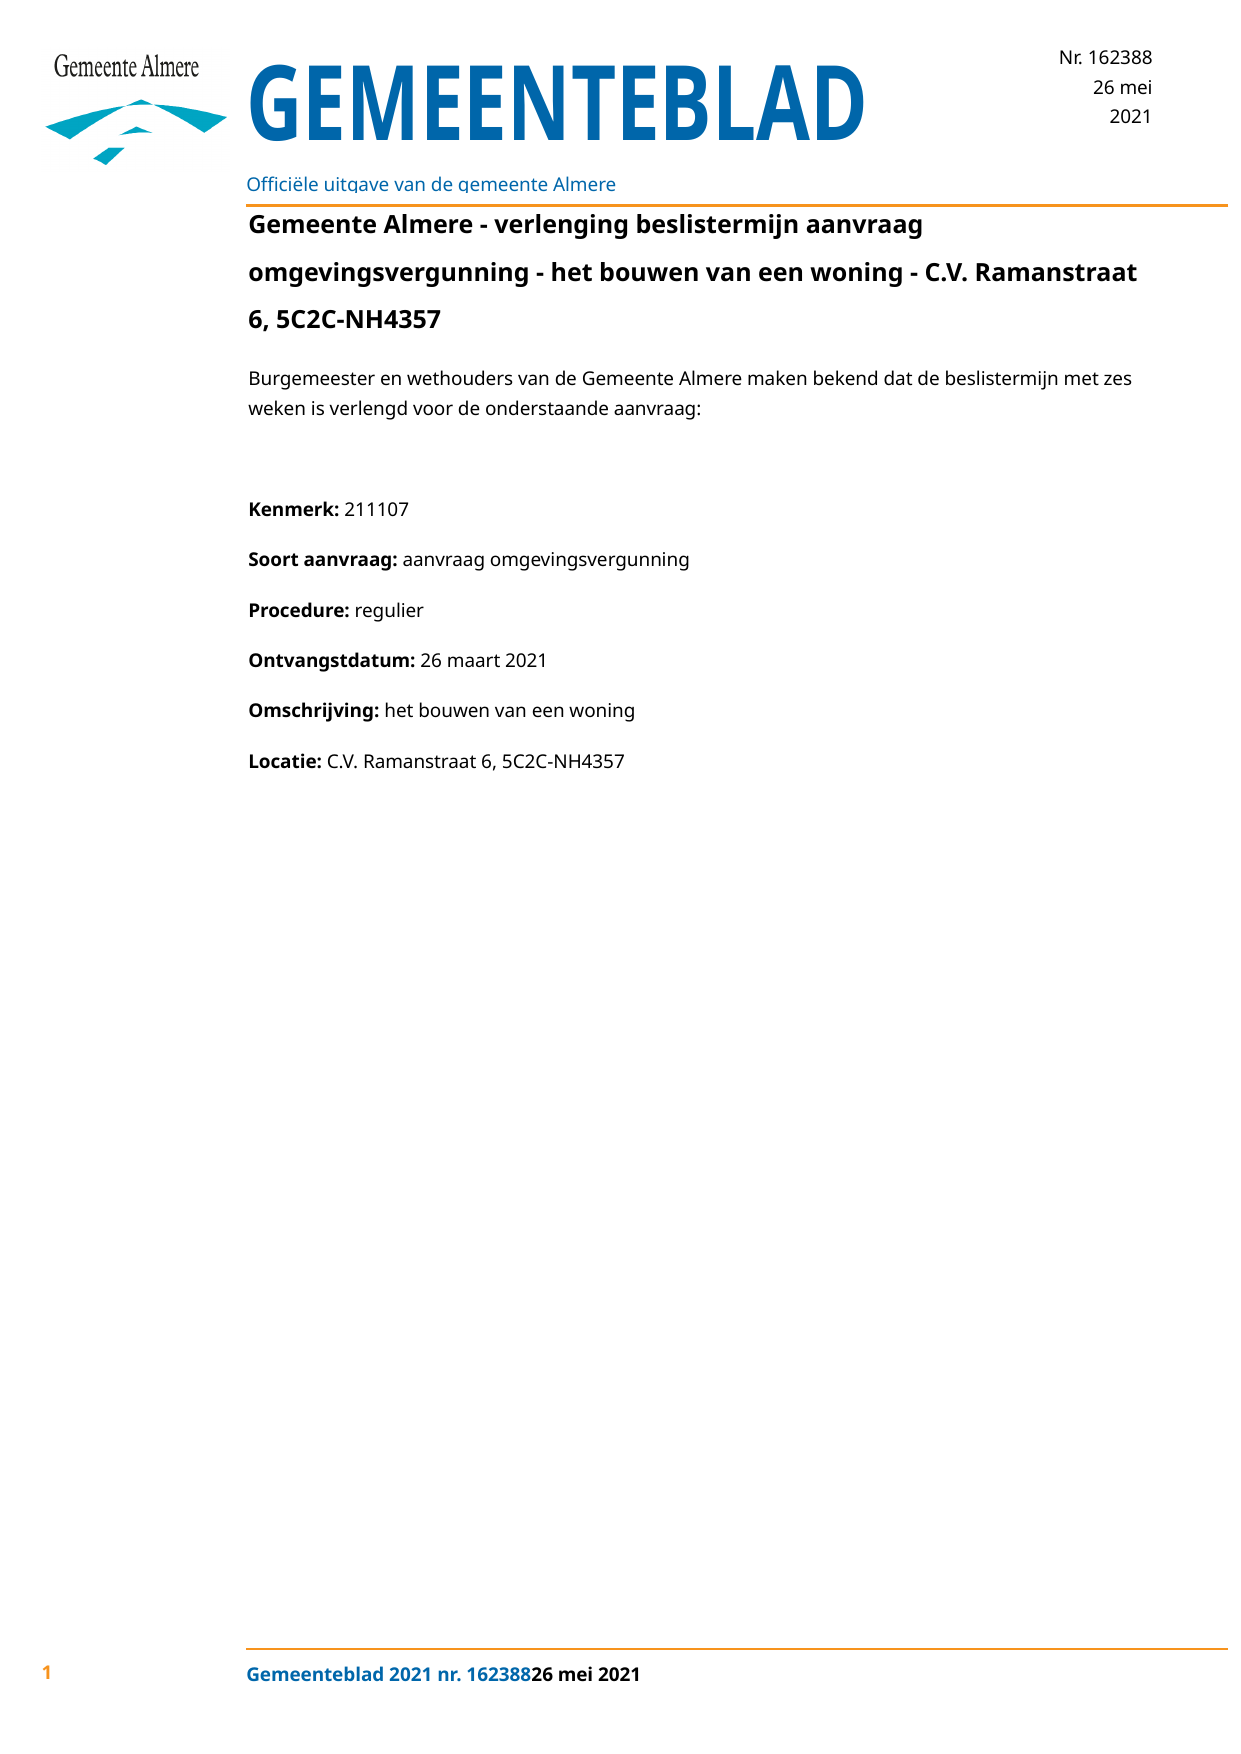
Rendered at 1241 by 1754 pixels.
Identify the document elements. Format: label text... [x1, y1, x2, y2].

picture [41, 47, 231, 172]
text Gemeente Almere - verlenging beslistermijn aanvraag omgevingsvergunning - het bouwen van een woning - C.V. Ramanstraat 6, 5C2C-NH4357 [248, 207, 1152, 336]
text Soort aanvraag: aanvraag omgevingsvergunning [248, 546, 1152, 572]
text Locatie: C.V. Ramanstraat 6, 5C2C-NH4357 [248, 748, 1152, 774]
text Ontvangstdatum: 26 maart 2021 [248, 647, 1152, 673]
text Omschrijving: het bouwen van een woning [248, 698, 1152, 723]
text Burgemeester en wethouders van de Gemeente Almere maken bekend dat de beslistermijn met zes weken is verlengd voor de onderstaande aanvraag: [248, 366, 1152, 421]
text Procedure: regulier [248, 597, 1152, 622]
text Kenmerk: 211107 [248, 496, 1152, 522]
